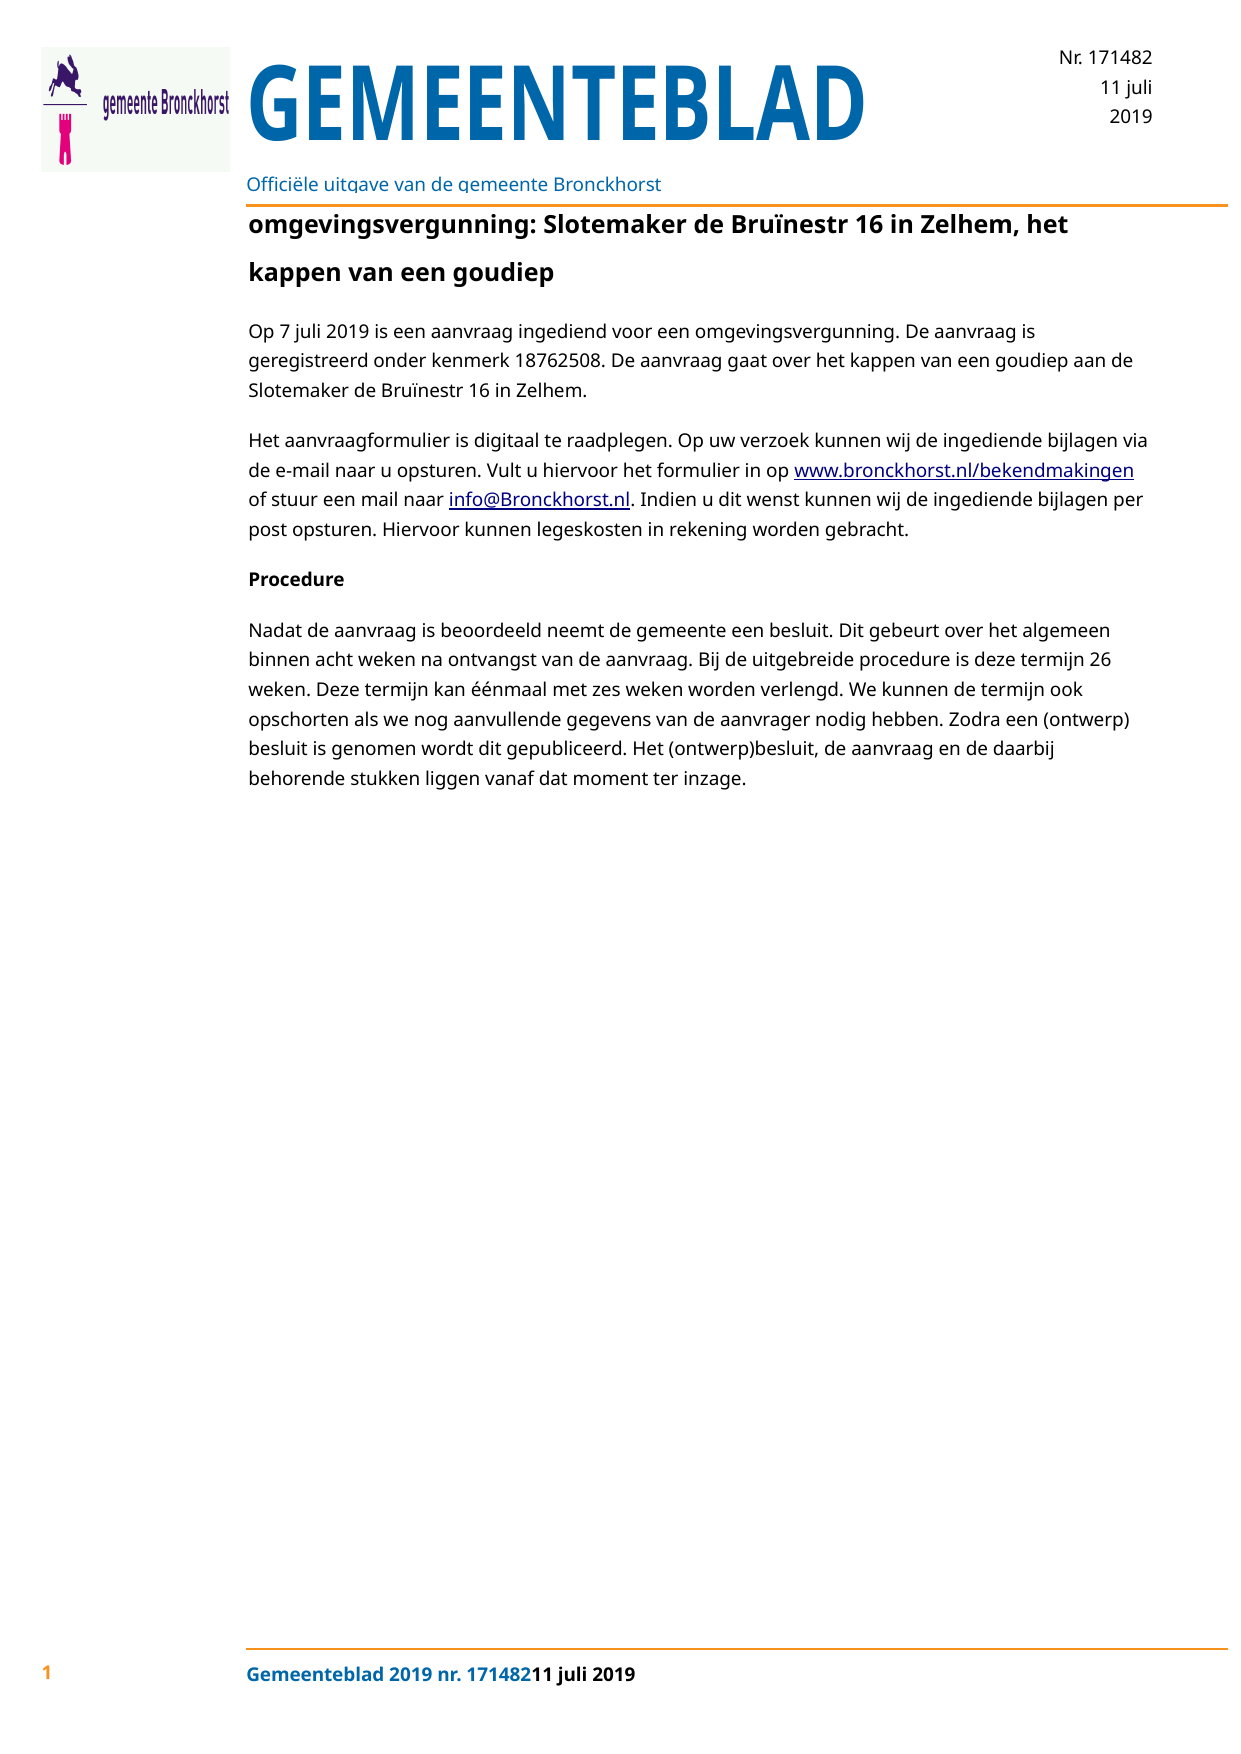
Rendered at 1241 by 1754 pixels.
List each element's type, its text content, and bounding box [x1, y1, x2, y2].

text Het aanvraagformulier is digitaal te raadplegen. Op uw verzoek kunnen wij de ingediende bijlagen via de e-mail naar u opsturen. Vult u hiervoor het formulier in op www.bronckhorst.nl/bekendmakingen of stuur een mail naar info@Bronckhorst.nl. Indien u dit wenst kunnen wij de ingediende bijlagen per post opsturen. Hiervoor kunnen legeskosten in rekening worden gebracht. [248, 427, 1152, 542]
picture [41, 47, 231, 172]
text Op 7 juli 2019 is een aanvraag ingediend voor een omgevingsvergunning. De aanvraag is geregistreerd onder kenmerk 18762508. De aanvraag gaat over het kappen van een goudiep aan de Slotemaker de Bruïnestr 16 in Zelhem. [248, 318, 1152, 403]
text omgevingsvergunning: Slotemaker de Bruïnestr 16 in Zelhem, het kappen van een goudiep [248, 207, 1152, 288]
text Nadat de aanvraag is beoordeeld neemt de gemeente een besluit. Dit gebeurt over het algemeen binnen acht weken na ontvangst van de aanvraag. Bij de uitgebreide procedure is deze termijn 26 weken. Deze termijn kan éénmaal met zes weken worden verlengd. We kunnen de termijn ook opschorten als we nog aanvullende gegevens van de aanvrager nodig hebben. Zodra een (ontwerp) besluit is genomen wordt dit gepubliceerd. Het (ontwerp)besluit, de aanvraag en de daarbij behorende stukken liggen vanaf dat moment ter inzage. [248, 617, 1152, 791]
text Procedure [248, 567, 1152, 592]
